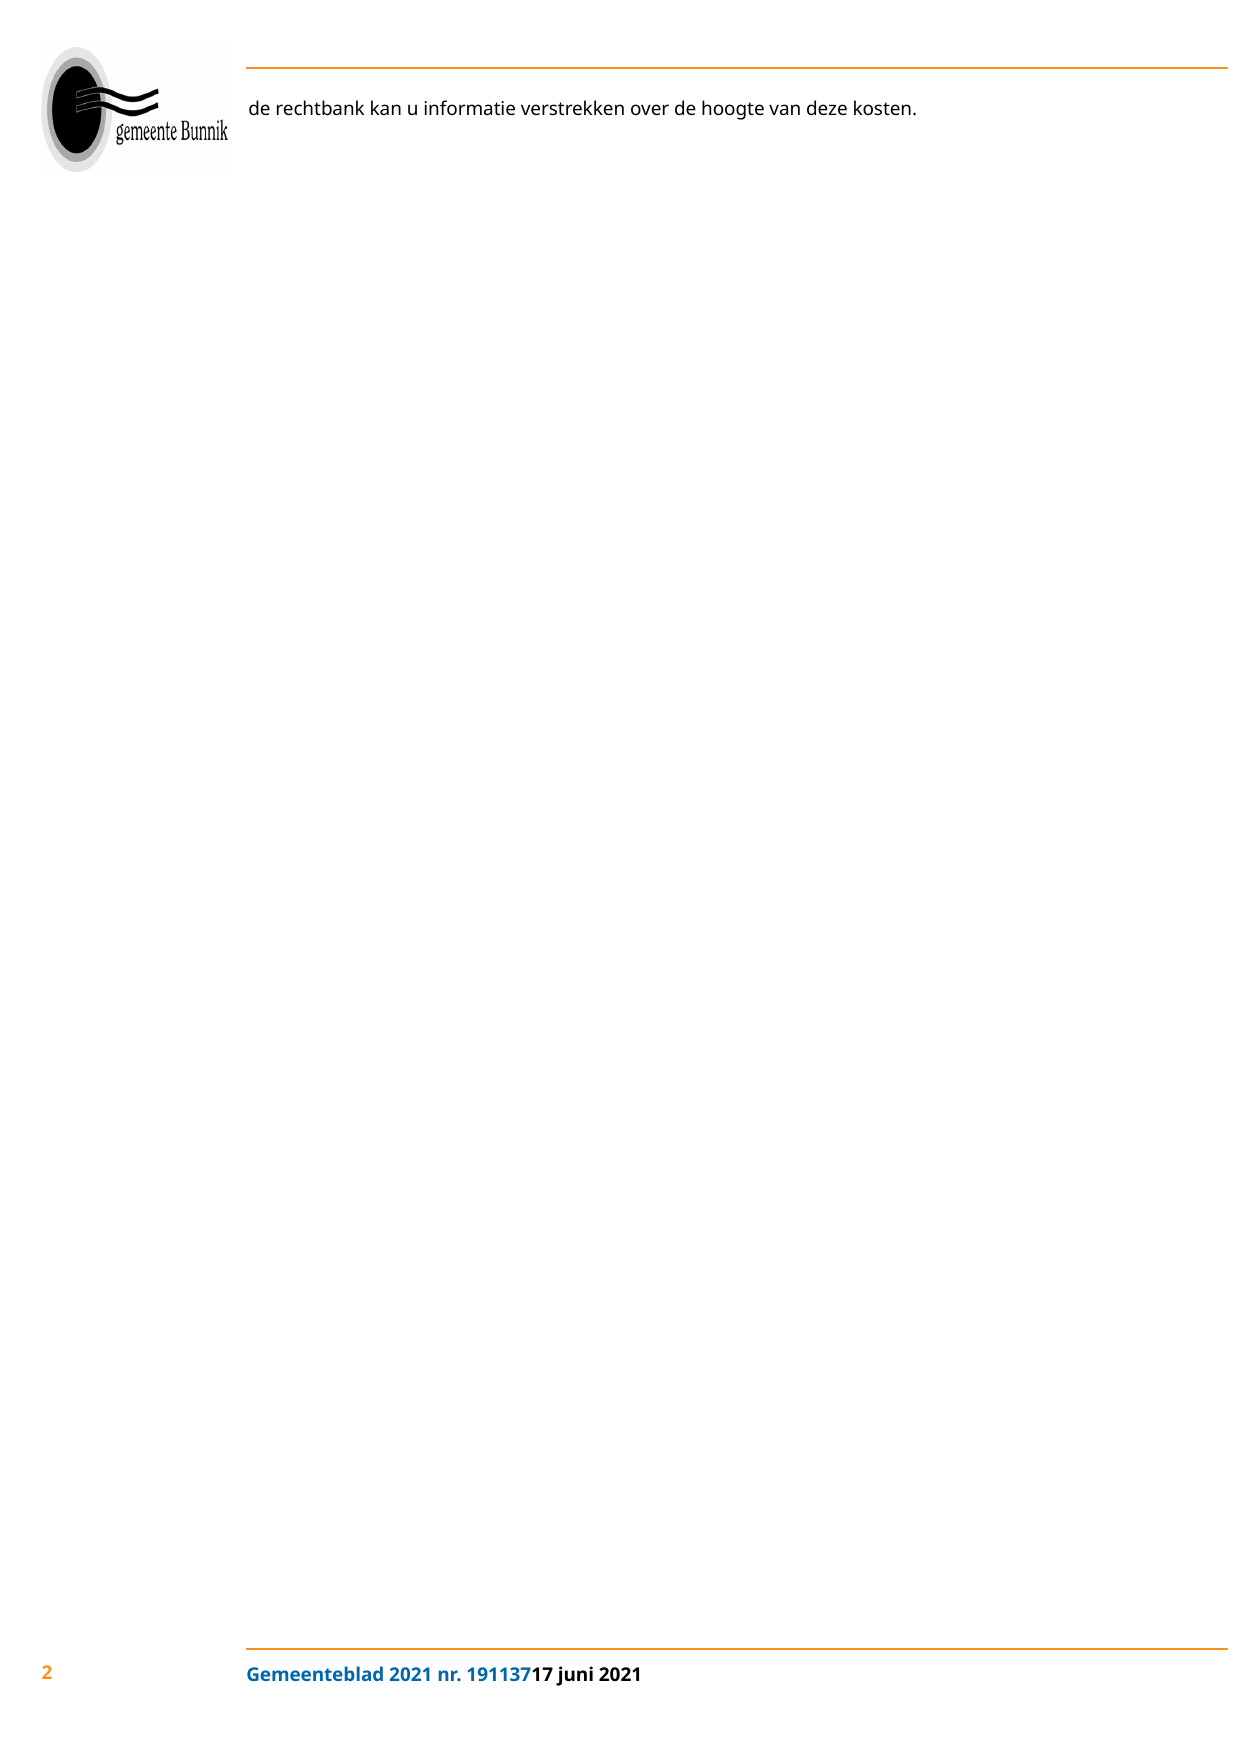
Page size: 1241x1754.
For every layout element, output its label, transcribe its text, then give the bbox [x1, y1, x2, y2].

text de rechtbank kan u informatie verstrekken over de hoogte van deze kosten. [248, 95, 1152, 121]
picture [41, 47, 231, 172]
